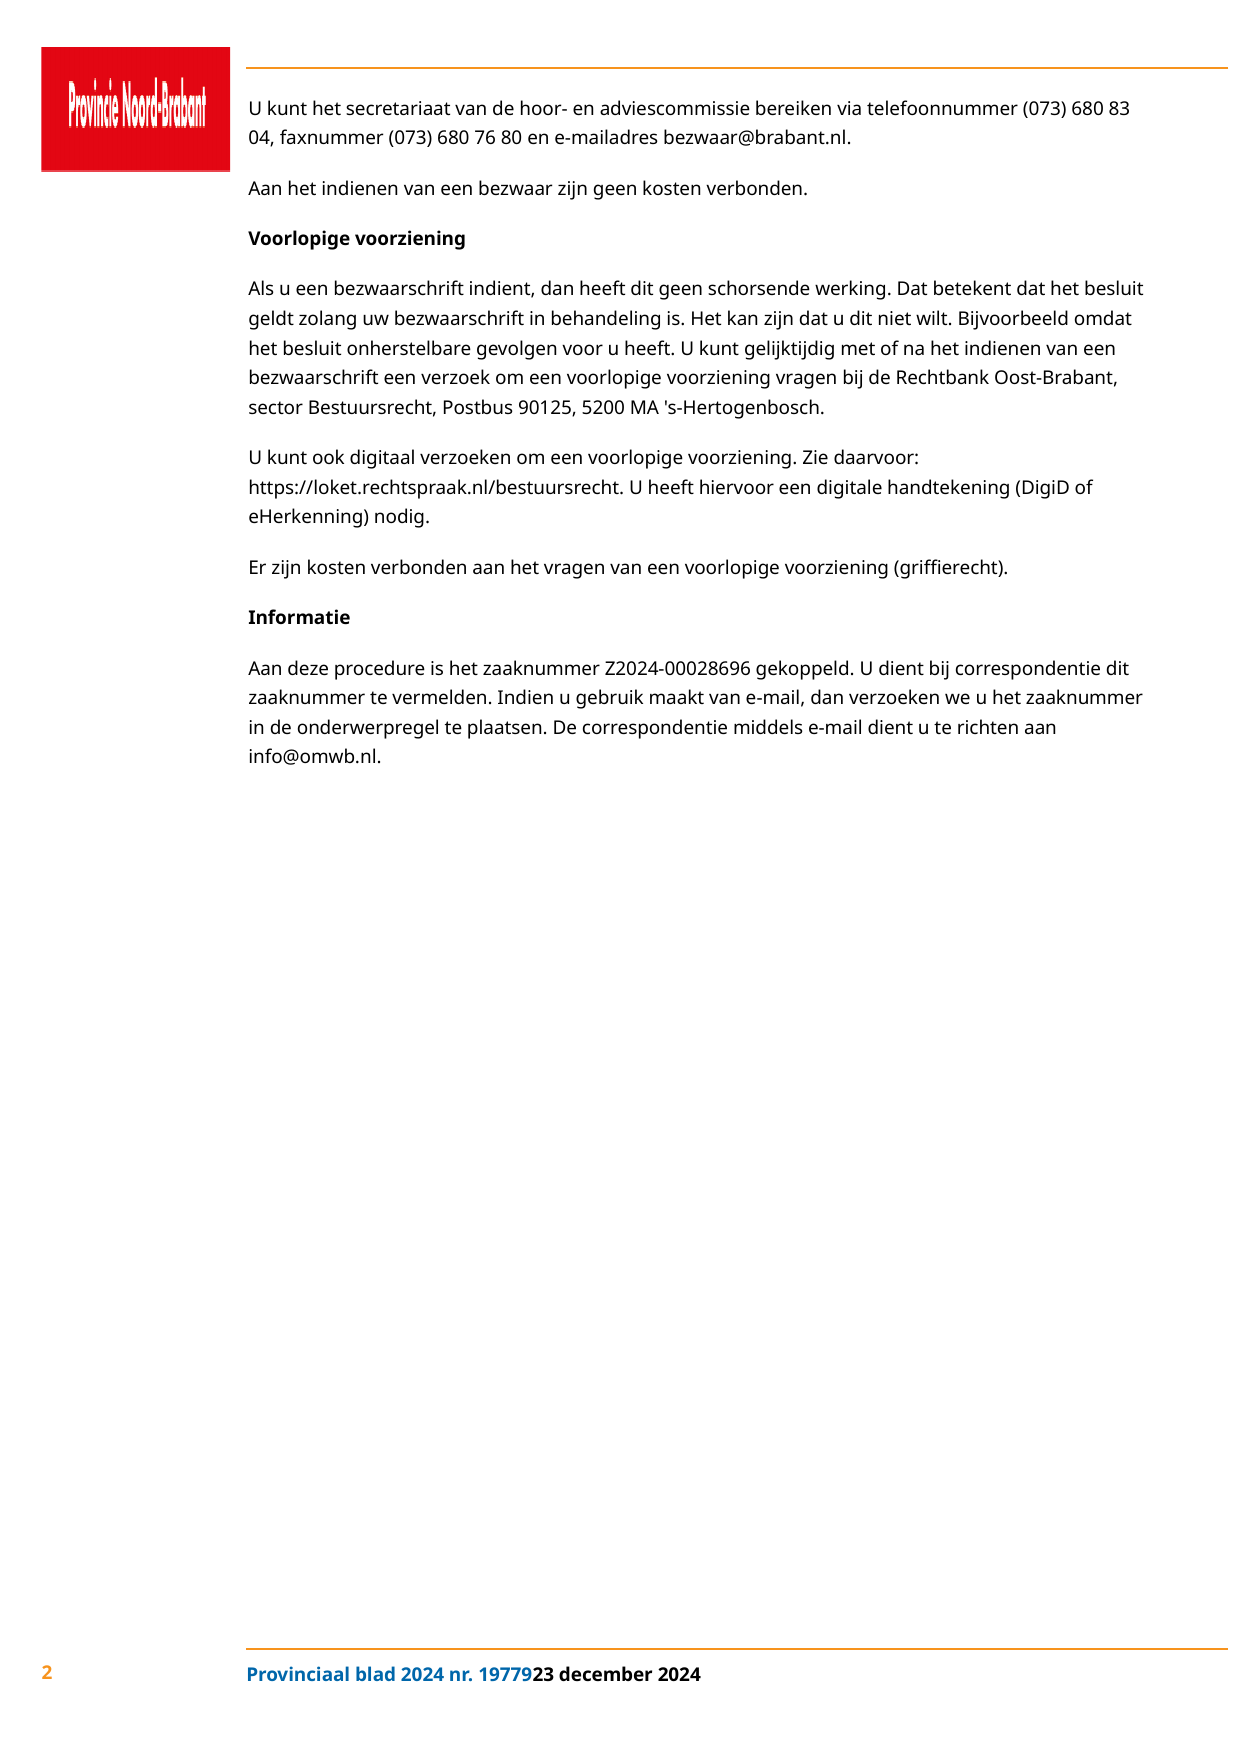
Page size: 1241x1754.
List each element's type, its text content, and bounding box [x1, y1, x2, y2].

picture [41, 47, 231, 172]
text Informatie [248, 604, 1152, 630]
text Aan het indienen van een bezwaar zijn geen kosten verbonden. [248, 175, 1152, 201]
text U kunt het secretariaat van de hoor- en adviescommissie bereiken via telefoonnummer (073) 680 83 04, faxnummer (073) 680 76 80 en e-mailadres bezwaar@brabant.nl. [248, 95, 1152, 150]
text Als u een bezwaarschrift indient, dan heeft dit geen schorsende werking. Dat betekent dat het besluit geldt zolang uw bezwaarschrift in behandeling is. Het kan zijn dat u dit niet wilt. Bijvoorbeeld omdat het besluit onherstelbare gevolgen voor u heeft. U kunt gelijktijdig met of na het indienen van een bezwaarschrift een verzoek om een voorlopige voorziening vragen bij de Rechtbank Oost-Brabant, sector Bestuursrecht, Postbus 90125, 5200 MA 's‑Hertogenbosch. [248, 276, 1152, 420]
text Voorlopige voorziening [248, 225, 1152, 251]
text U kunt ook digitaal verzoeken om een voorlopige voorziening. Zie daarvoor: https://loket.rechtspraak.nl/bestuursrecht. U heeft hiervoor een digitale handtekening (DigiD of eHerkenning) nodig. [248, 444, 1152, 529]
text Aan deze procedure is het zaaknummer Z2024-00028696 gekoppeld. U dient bij correspondentie dit zaaknummer te vermelden. Indien u gebruik maakt van e-mail, dan verzoeken we u het zaaknummer in de onderwerpregel te plaatsen. De correspondentie middels e-mail dient u te richten aan info@omwb.nl. [248, 655, 1152, 769]
text Er zijn kosten verbonden aan het vragen van een voorlopige voorziening (griffierecht). [248, 554, 1152, 580]
